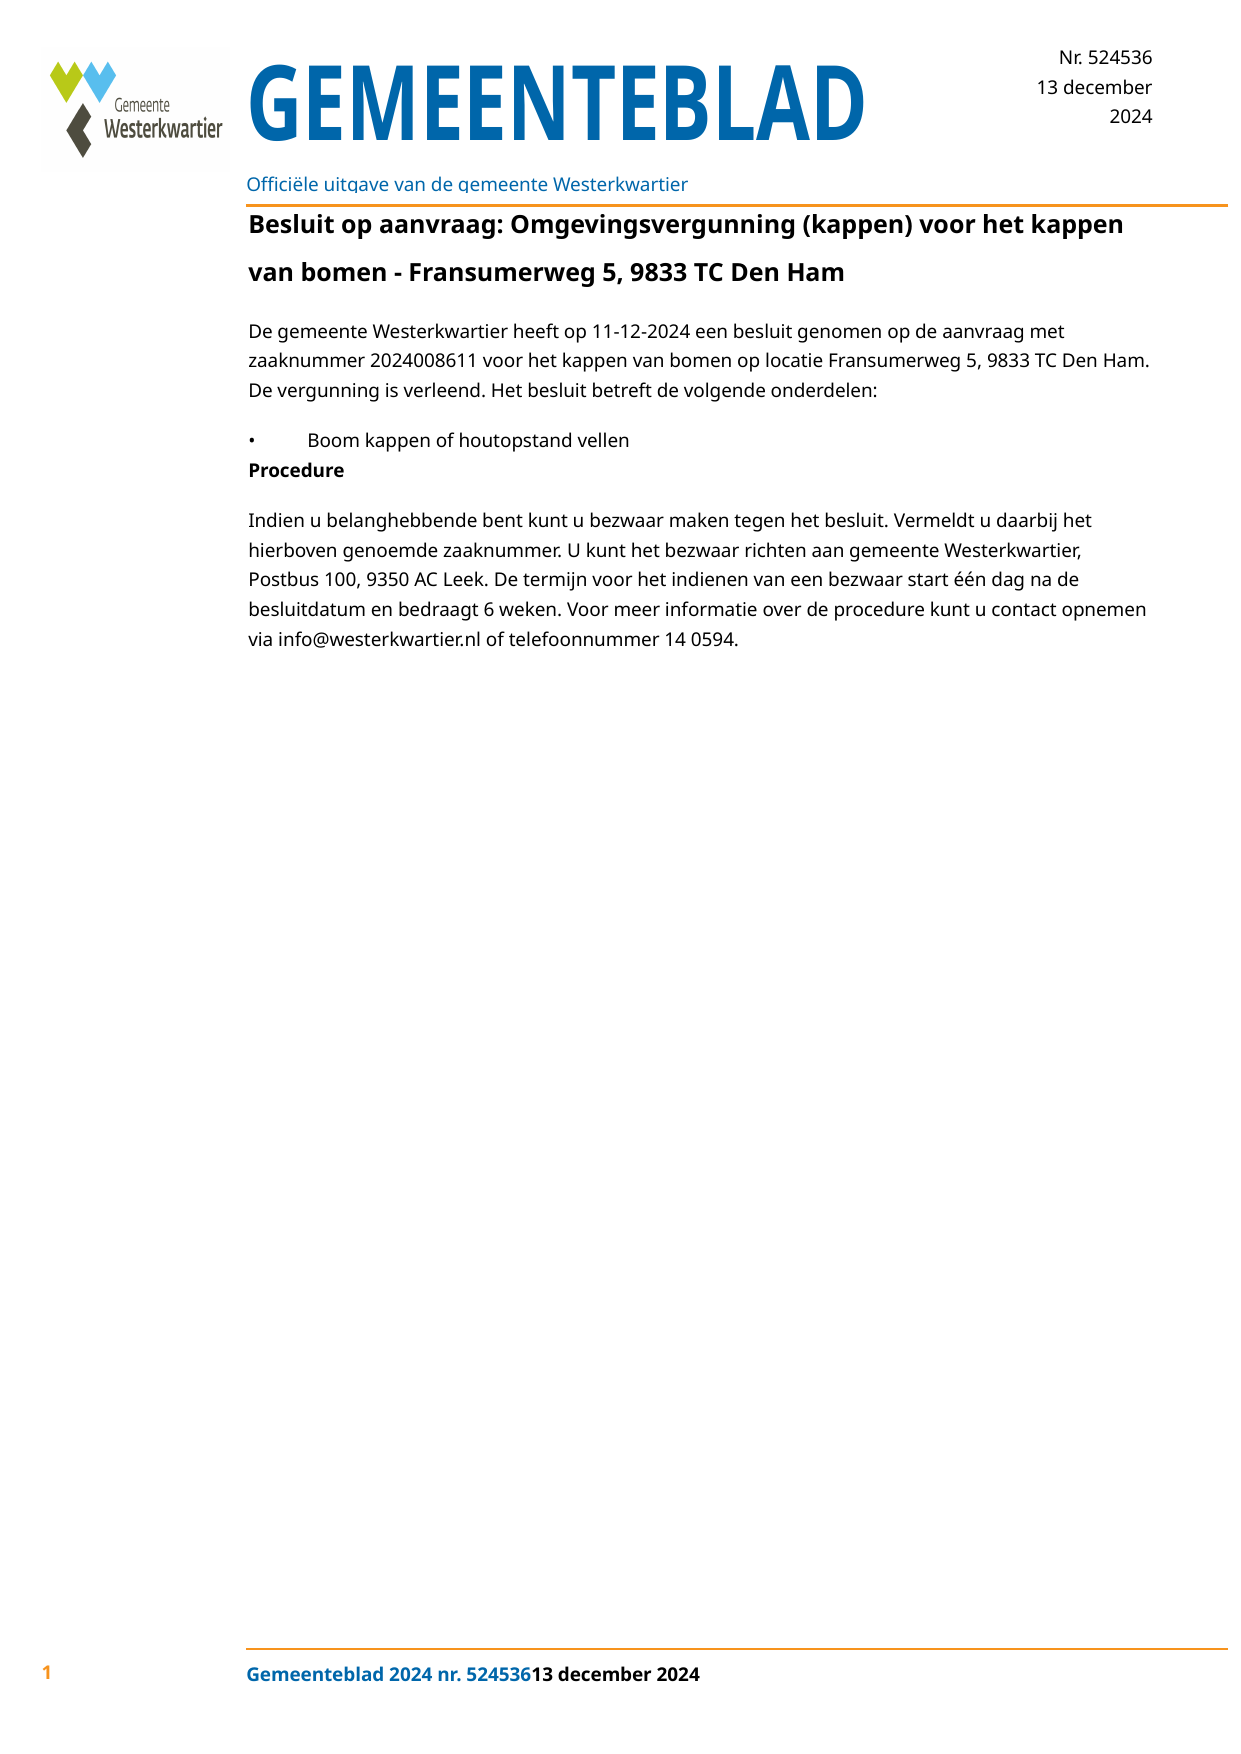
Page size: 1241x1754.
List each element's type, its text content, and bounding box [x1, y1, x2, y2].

text Besluit op aanvraag: Omgevingsvergunning (kappen) voor het kappen van bomen - Fransumerweg 5, 9833 TC Den Ham [248, 207, 1152, 288]
text De gemeente Westerkwartier heeft op 11-12-2024 een besluit genomen op de aanvraag met zaaknummer 2024008611 voor het kappen van bomen op locatie Fransumerweg 5, 9833 TC Den Ham. De vergunning is verleend. Het besluit betreft de volgende onderdelen: [248, 318, 1152, 403]
text Indien u belanghebbende bent kunt u bezwaar maken tegen het besluit. Vermeldt u daarbij het hierboven genoemde zaaknummer. U kunt het bezwaar richten aan gemeente Westerkwartier, Postbus 100, 9350 AC Leek. De termijn voor het indienen van een bezwaar start één dag na de besluitdatum en bedraagt 6 weken. Voor meer informatie over de procedure kunt u contact opnemen via info@westerkwartier.nl of telefoonnummer 14 0594. [248, 507, 1152, 652]
picture [41, 47, 231, 172]
list Boom kappen of houtopstand vellen [248, 427, 1152, 453]
text Procedure [248, 457, 1152, 483]
